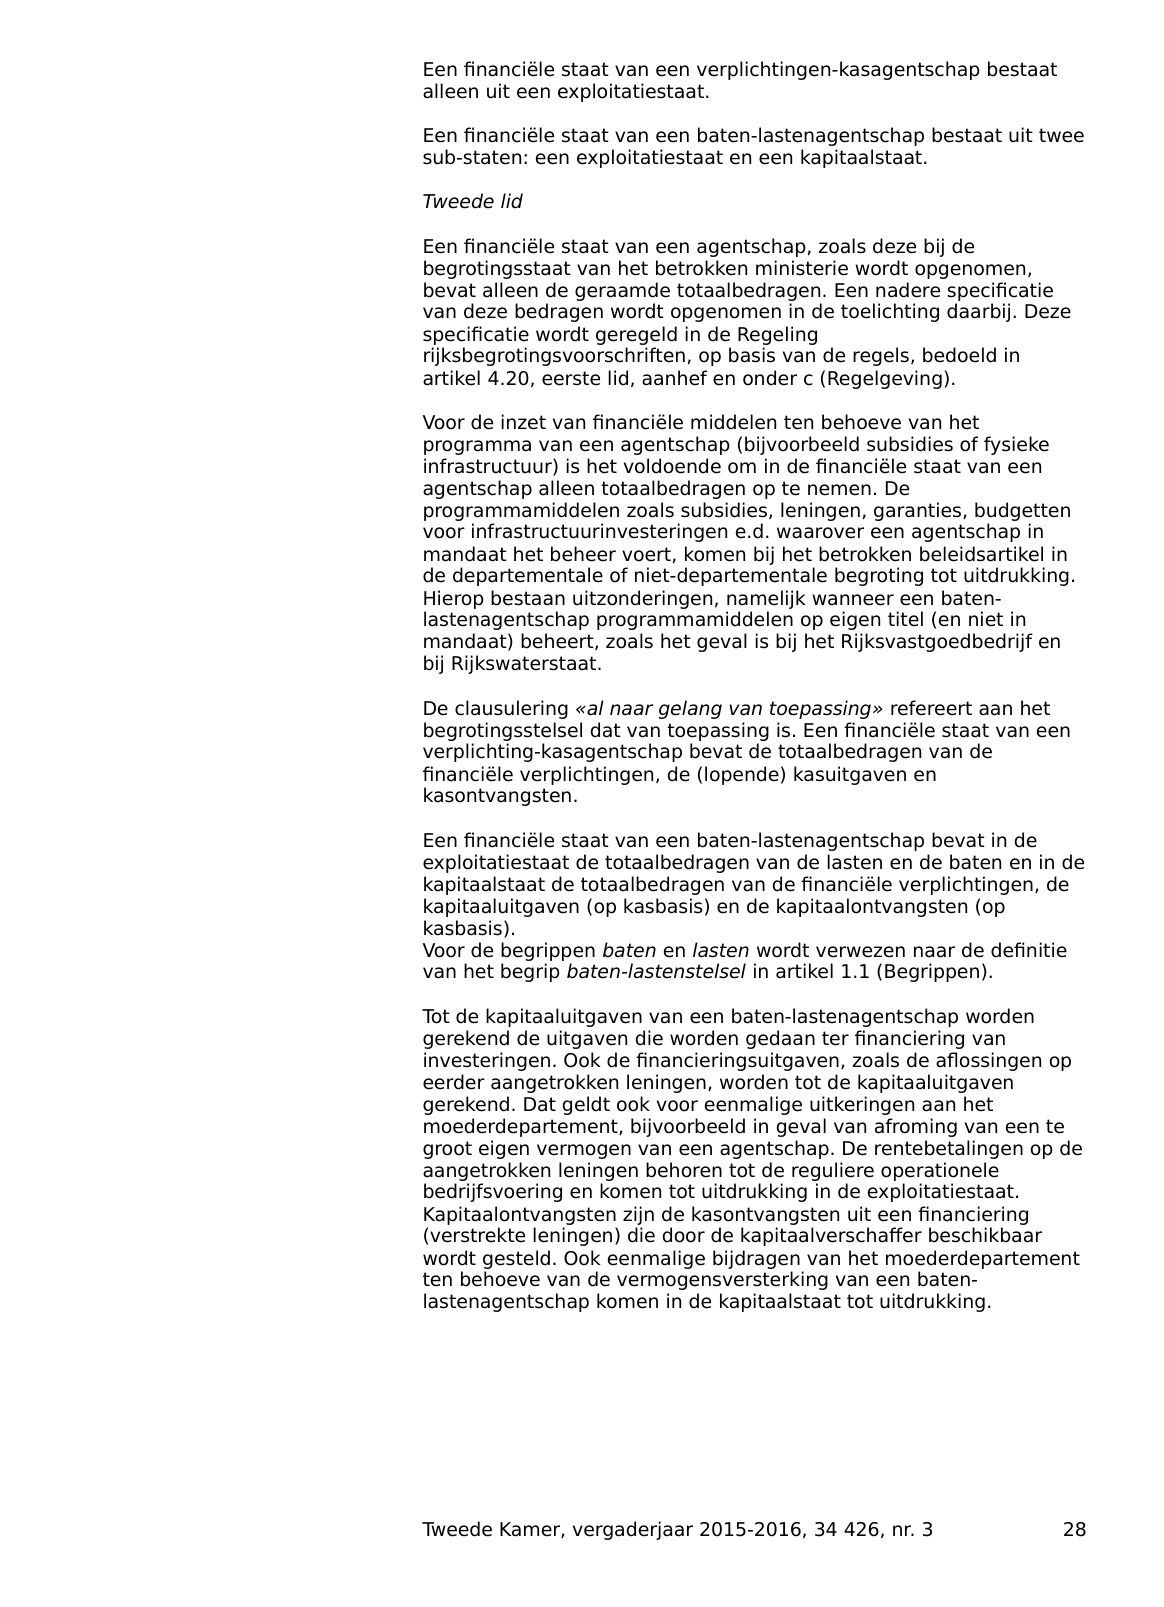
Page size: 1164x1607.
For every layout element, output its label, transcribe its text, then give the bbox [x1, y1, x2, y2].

text Tot de kapitaaluitgaven van een baten-lastenagentschap worden gerekend de uitgaven die worden gedaan ter financiering van investeringen. Ook de financieringsuitgaven, zoals de aflossingen op eerder aangetrokken leningen, worden tot de kapitaaluitgaven gerekend. Dat geldt ook voor eenmalige uitkeringen aan het moederdepartement, bijvoorbeeld in geval van afroming van een te groot eigen vermogen van een agentschap. De rentebetalingen op de aangetrokken leningen behoren tot de reguliere operationele bedrijfsvoering en komen tot uitdrukking in de exploitatiestaat. [422, 1006, 1087, 1203]
text De clausulering «al naar gelang van toepassing» refereert aan het begrotingsstelsel dat van toepassing is. Een financiële staat van een verplichting-kasagentschap bevat de totaalbedragen van de financiële verplichtingen, de (lopende) kasuitgaven en kasontvangsten. [422, 697, 1087, 807]
text Voor de inzet van financiële middelen ten behoeve van het programma van een agentschap (bijvoorbeeld subsidies of fysieke infrastructuur) is het voldoende om in de financiële staat van een agentschap alleen totaalbedragen op te nemen. De programmamiddelen zoals subsidies, leningen, garanties, budgetten voor infrastructuurinvesteringen e.d. waarover een agentschap in mandaat het beheer voert, komen bij het betrokken beleidsartikel in de departementale of niet-departementale begroting tot uitdrukking. Hierop bestaan uitzonderingen, namelijk wanneer een baten-lastenagentschap programmamiddelen op eigen titel (en niet in mandaat) beheert, zoals het geval is bij het Rijksvastgoedbedrijf en bij Rijkswaterstaat. [422, 412, 1087, 675]
text Een financiële staat van een agentschap, zoals deze bij de begrotingsstaat van het betrokken ministerie wordt opgenomen, bevat alleen de geraamde totaalbedragen. Een nadere specificatie van deze bedragen wordt opgenomen in de toelichting daarbij. Deze specificatie wordt geregeld in de Regeling rijksbegrotingsvoorschriften, op basis van de regels, bedoeld in artikel 4.20, eerste lid, aanhef en onder c (Regelgeving). [422, 236, 1087, 389]
text Een financiële staat van een verplichtingen-kasagentschap bestaat alleen uit een exploitatiestaat. [422, 59, 1087, 103]
text Een financiële staat van een baten-lastenagentschap bestaat uit twee sub-staten: een exploitatiestaat en een kapitaalstaat. [422, 125, 1087, 169]
text Een financiële staat van een baten-lastenagentschap bevat in de exploitatiestaat de totaalbedragen van de lasten en de baten en in de kapitaalstaat de totaalbedragen van de financiële verplichtingen, de kapitaaluitgaven (op kasbasis) en de kapitaalontvangsten (op kasbasis). [422, 829, 1087, 939]
subtitle Tweede lid [422, 191, 1087, 213]
text Kapitaalontvangsten zijn de kasontvangsten uit een financiering (verstrekte leningen) die door de kapitaalverschaffer beschikbaar wordt gesteld. Ook eenmalige bijdragen van het moederdepartement ten behoeve van de vermogensversterking van een baten-lastenagentschap komen in de kapitaalstaat tot uitdrukking. [422, 1203, 1087, 1313]
text Voor de begrippen baten en lasten wordt verwezen naar de definitie van het begrip baten-lastenstelsel in artikel 1.1 (Begrippen). [422, 939, 1087, 983]
